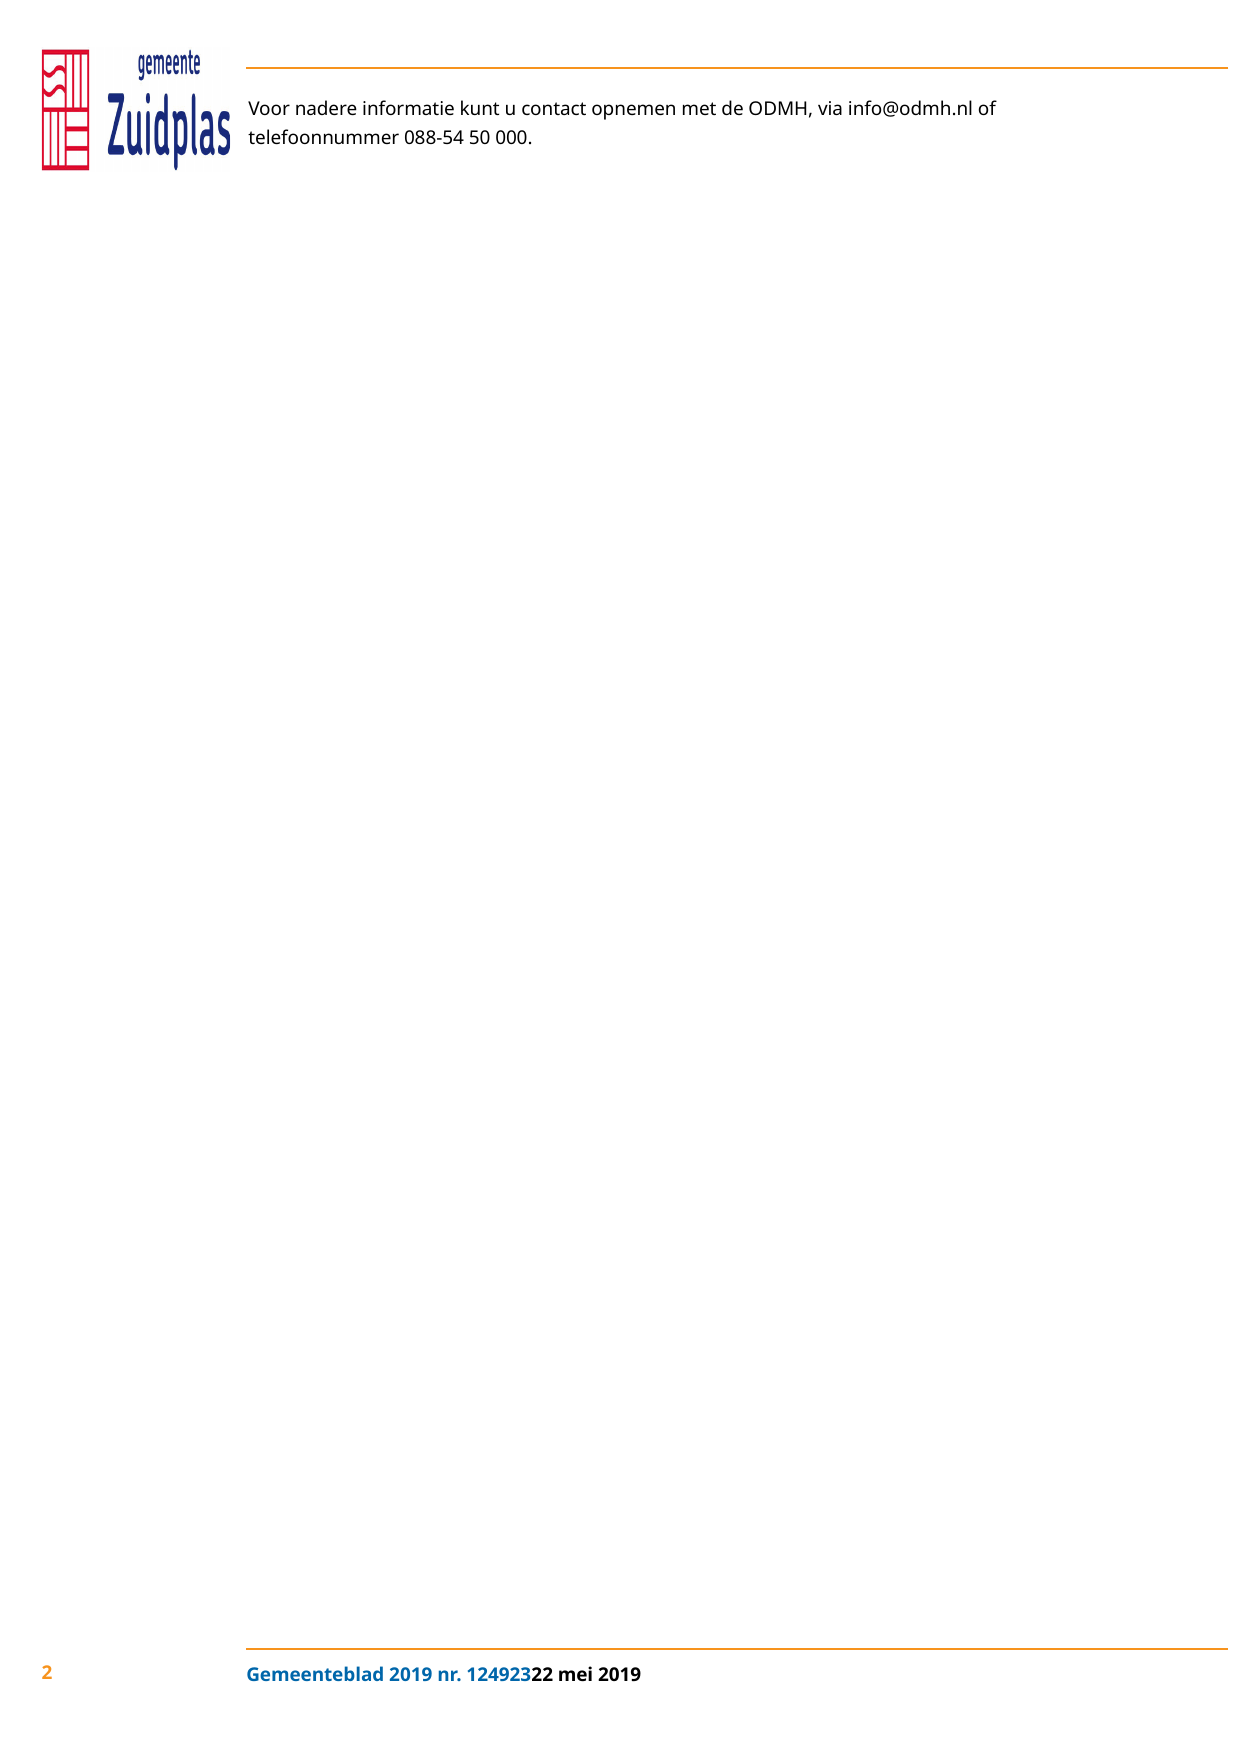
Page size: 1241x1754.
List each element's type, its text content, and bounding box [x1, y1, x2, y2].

picture [41, 47, 231, 172]
text Voor nadere informatie kunt u contact opnemen met de ODMH, via info@odmh.nl of telefoonnummer 088-54 50 000. [248, 95, 1152, 150]
